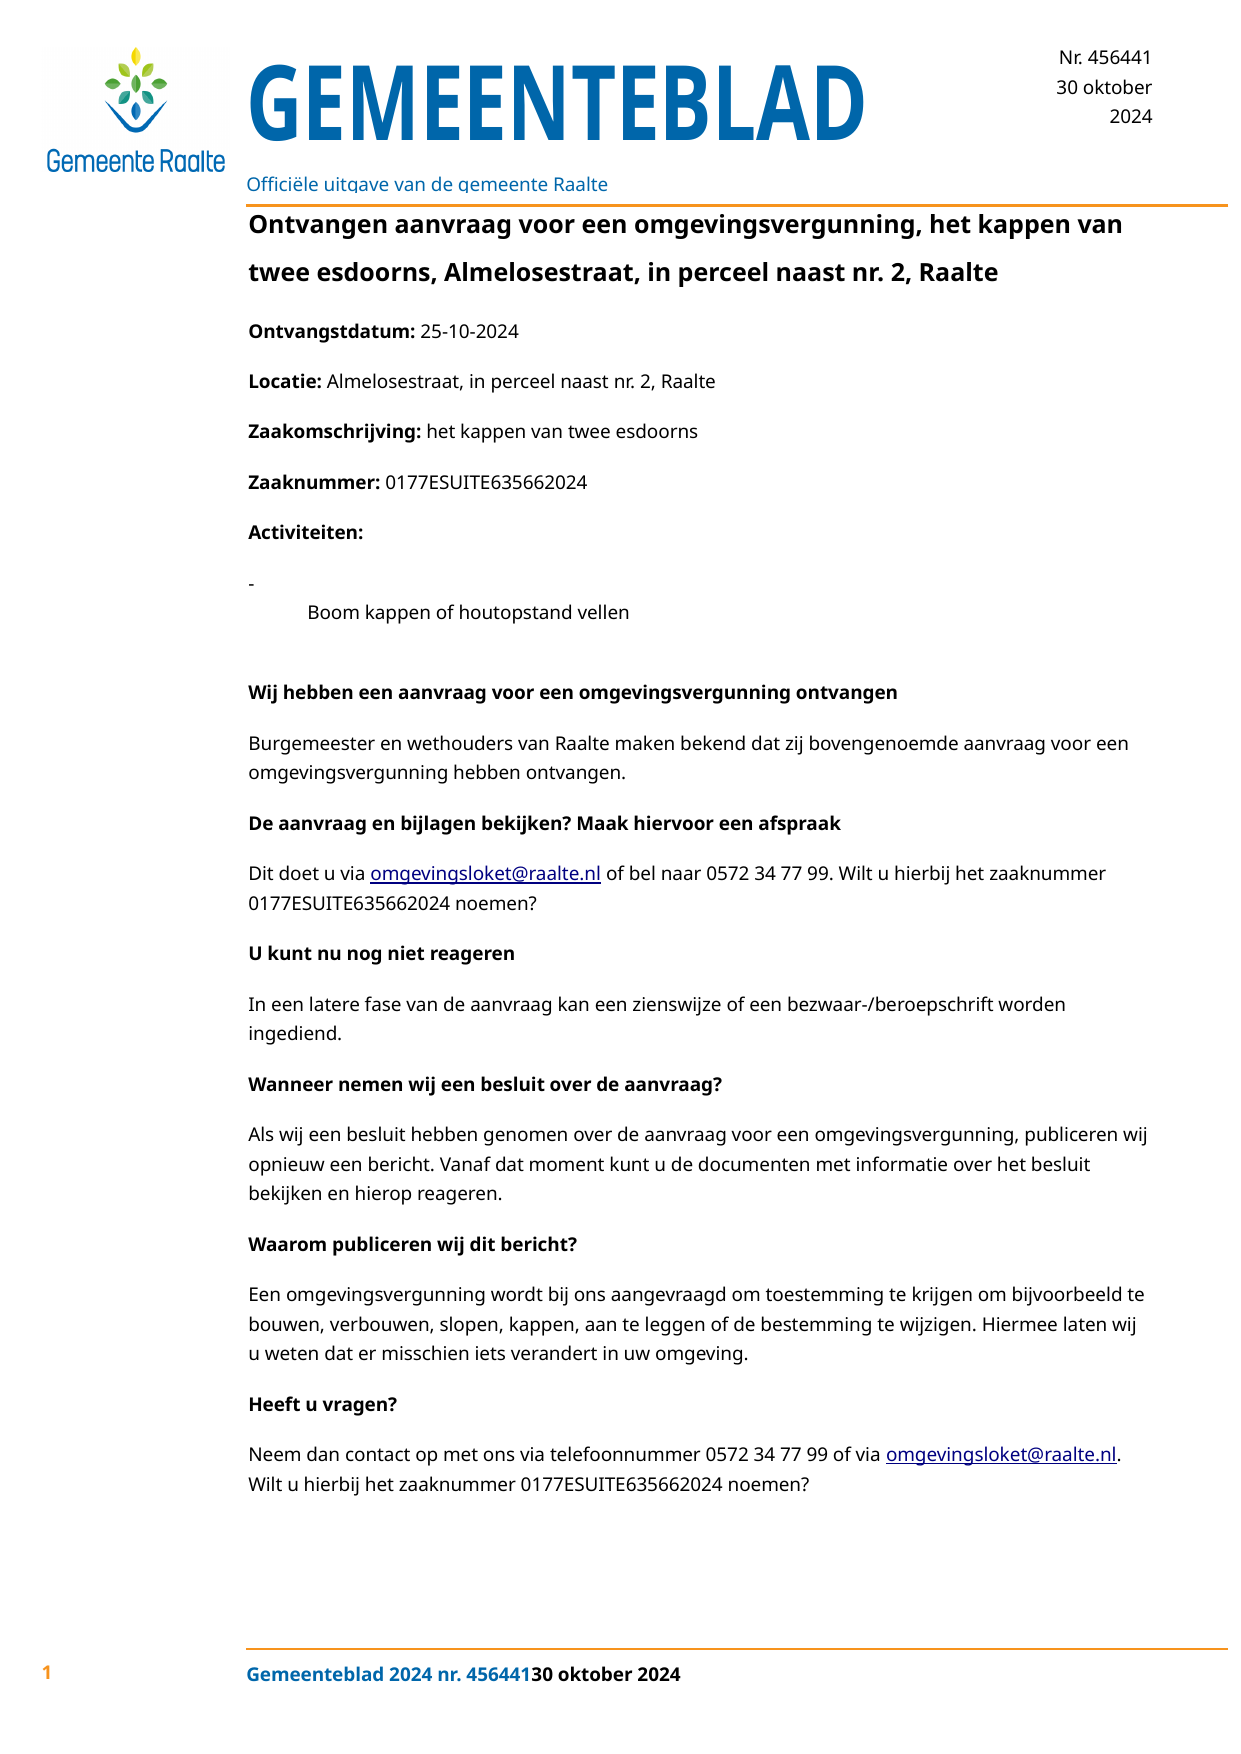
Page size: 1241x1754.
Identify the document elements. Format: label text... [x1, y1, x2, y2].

text Locatie: Almelosestraat, in perceel naast nr. 2, Raalte [248, 368, 1152, 394]
text Dit doet u via omgevingsloket@raalte.nl of bel naar 0572 34 77 99. Wilt u hierbij het zaaknummer 0177ESUITE635662024 noemen? [248, 860, 1152, 916]
text Burgemeester en wethouders van Raalte maken bekend dat zij bovengenoemde aanvraag voor een omgevingsvergunning hebben ontvangen. [248, 730, 1152, 785]
text Waarom publiceren wij dit bericht? [248, 1231, 1152, 1257]
text De aanvraag en bijlagen bekijken? Maak hiervoor een afspraak [248, 810, 1152, 836]
text U kunt nu nog niet reageren [248, 940, 1152, 966]
text Wanneer nemen wij een besluit over de aanvraag? [248, 1071, 1152, 1097]
text Ontvangen aanvraag voor een omgevingsvergunning, het kappen van twee esdoorns, Almelosestraat, in perceel naast nr. 2, Raalte [248, 207, 1152, 288]
picture [41, 47, 231, 172]
text In een latere fase van de aanvraag kan een zienswijze of een bezwaar-/beroepschrift worden ingediend. [248, 991, 1152, 1046]
list Boom kappen of houtopstand vellen [248, 599, 1152, 625]
text Een omgevingsvergunning wordt bij ons aangevraagd om toestemming te krijgen om bijvoorbeeld te bouwen, verbouwen, slopen, kappen, aan te leggen of de bestemming te wijzigen. Hiermee laten wij u weten dat er misschien iets verandert in uw omgeving. [248, 1281, 1152, 1366]
text Activiteiten: [248, 519, 1152, 545]
text Neem dan contact op met ons via telefoonnummer 0572 34 77 99 of via omgevingsloket@raalte.nl. Wilt u hierbij het zaaknummer 0177ESUITE635662024 noemen? [248, 1441, 1152, 1497]
text Zaaknummer: 0177ESUITE635662024 [248, 469, 1152, 495]
text Als wij een besluit hebben genomen over de aanvraag voor een omgevingsvergunning, publiceren wij opnieuw een bericht. Vanaf dat moment kunt u de documenten met informatie over het besluit bekijken en hierop reageren. [248, 1121, 1152, 1206]
text Heeft u vragen? [248, 1391, 1152, 1417]
text Ontvangstdatum: 25-10-2024 [248, 318, 1152, 344]
text Zaakomschrijving: het kappen van twee esdoorns [248, 419, 1152, 444]
text Wij hebben een aanvraag voor een omgevingsvergunning ontvangen [248, 679, 1152, 705]
